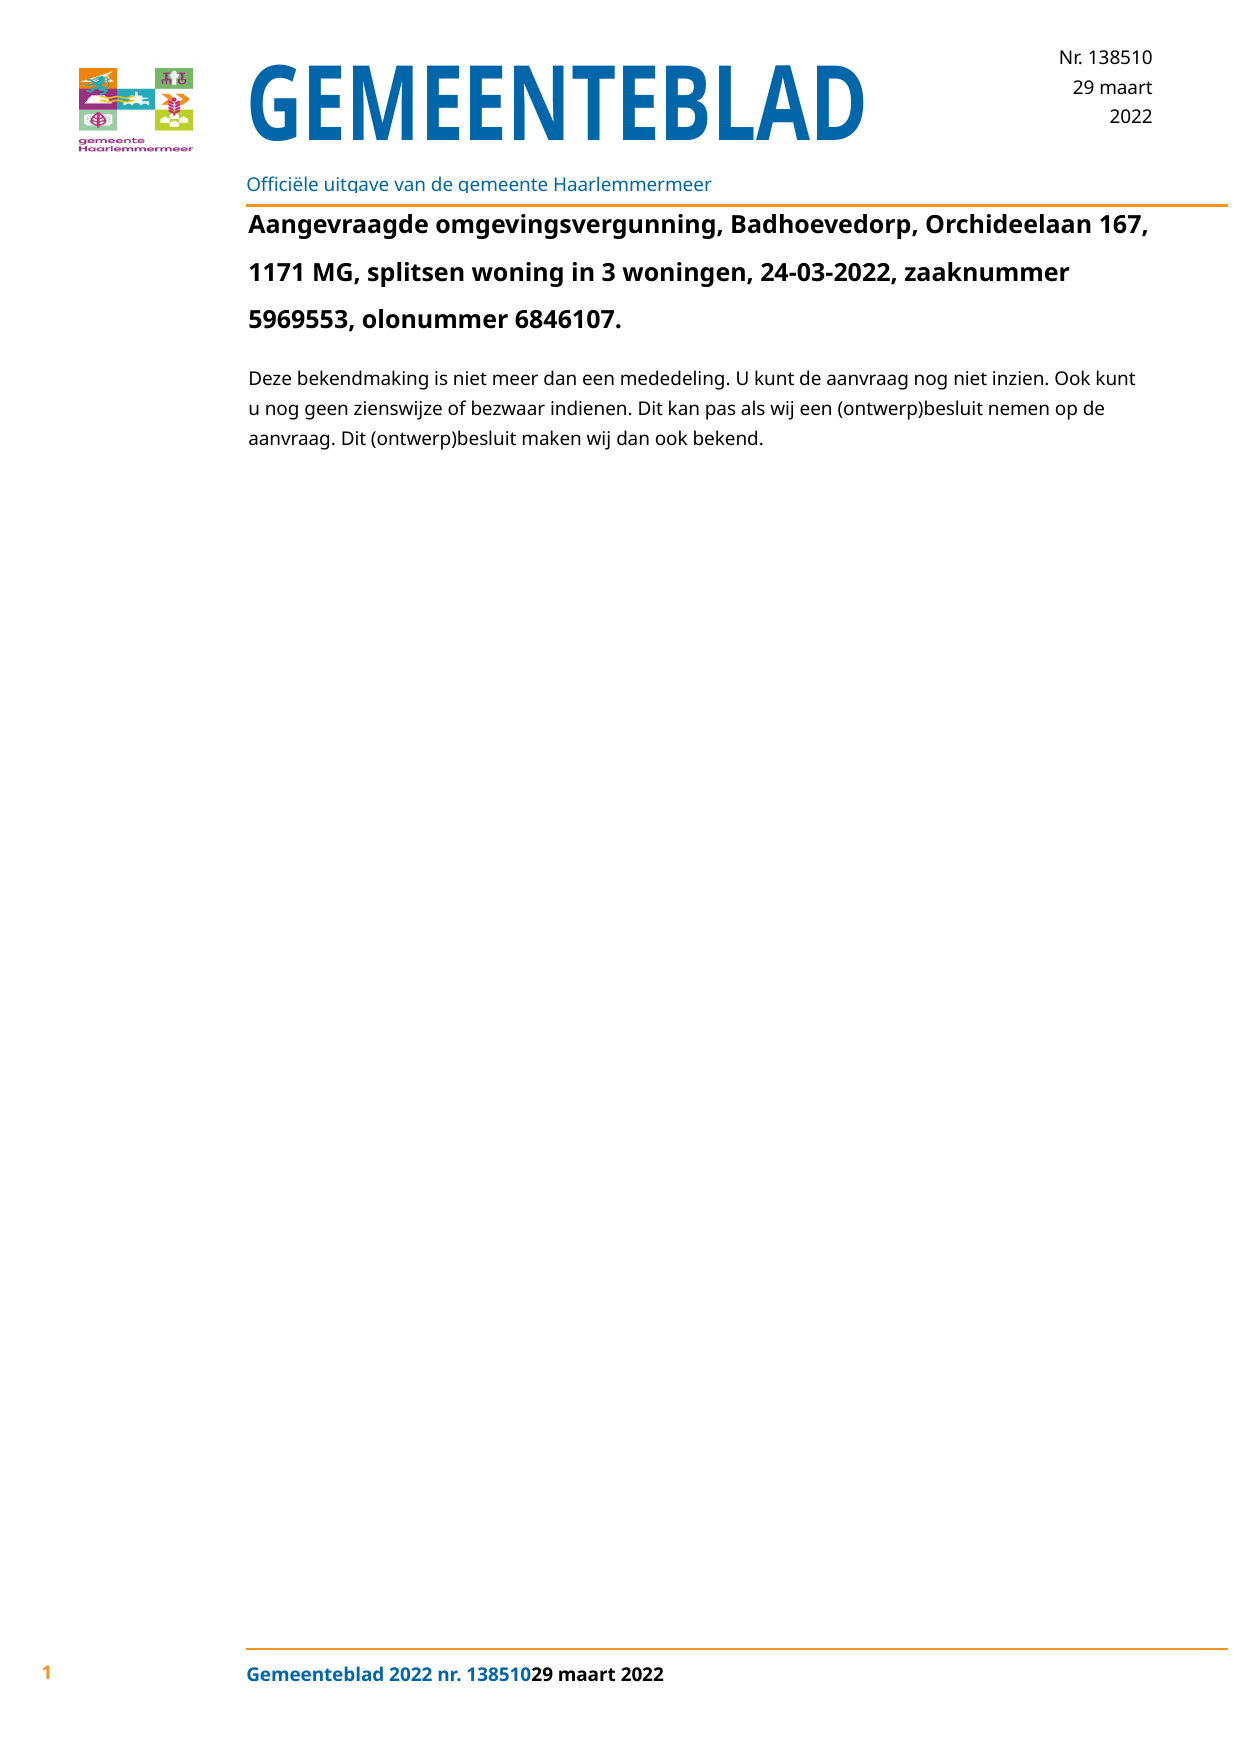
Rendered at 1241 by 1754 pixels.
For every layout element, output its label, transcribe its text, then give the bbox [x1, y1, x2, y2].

text Deze bekendmaking is niet meer dan een mededeling. U kunt de aanvraag nog niet inzien. Ook kunt u nog geen zienswijze of bezwaar indienen. Dit kan pas als wij een (ontwerp)besluit nemen op de aanvraag. Dit (ontwerp)besluit maken wij dan ook bekend. [248, 366, 1152, 450]
text Aangevraagde omgevingsvergunning, Badhoevedorp, Orchideelaan 167, 1171 MG, splitsen woning in 3 woningen, 24-03-2022, zaaknummer 5969553, olonummer 6846107. [248, 207, 1152, 336]
picture [41, 47, 231, 172]
